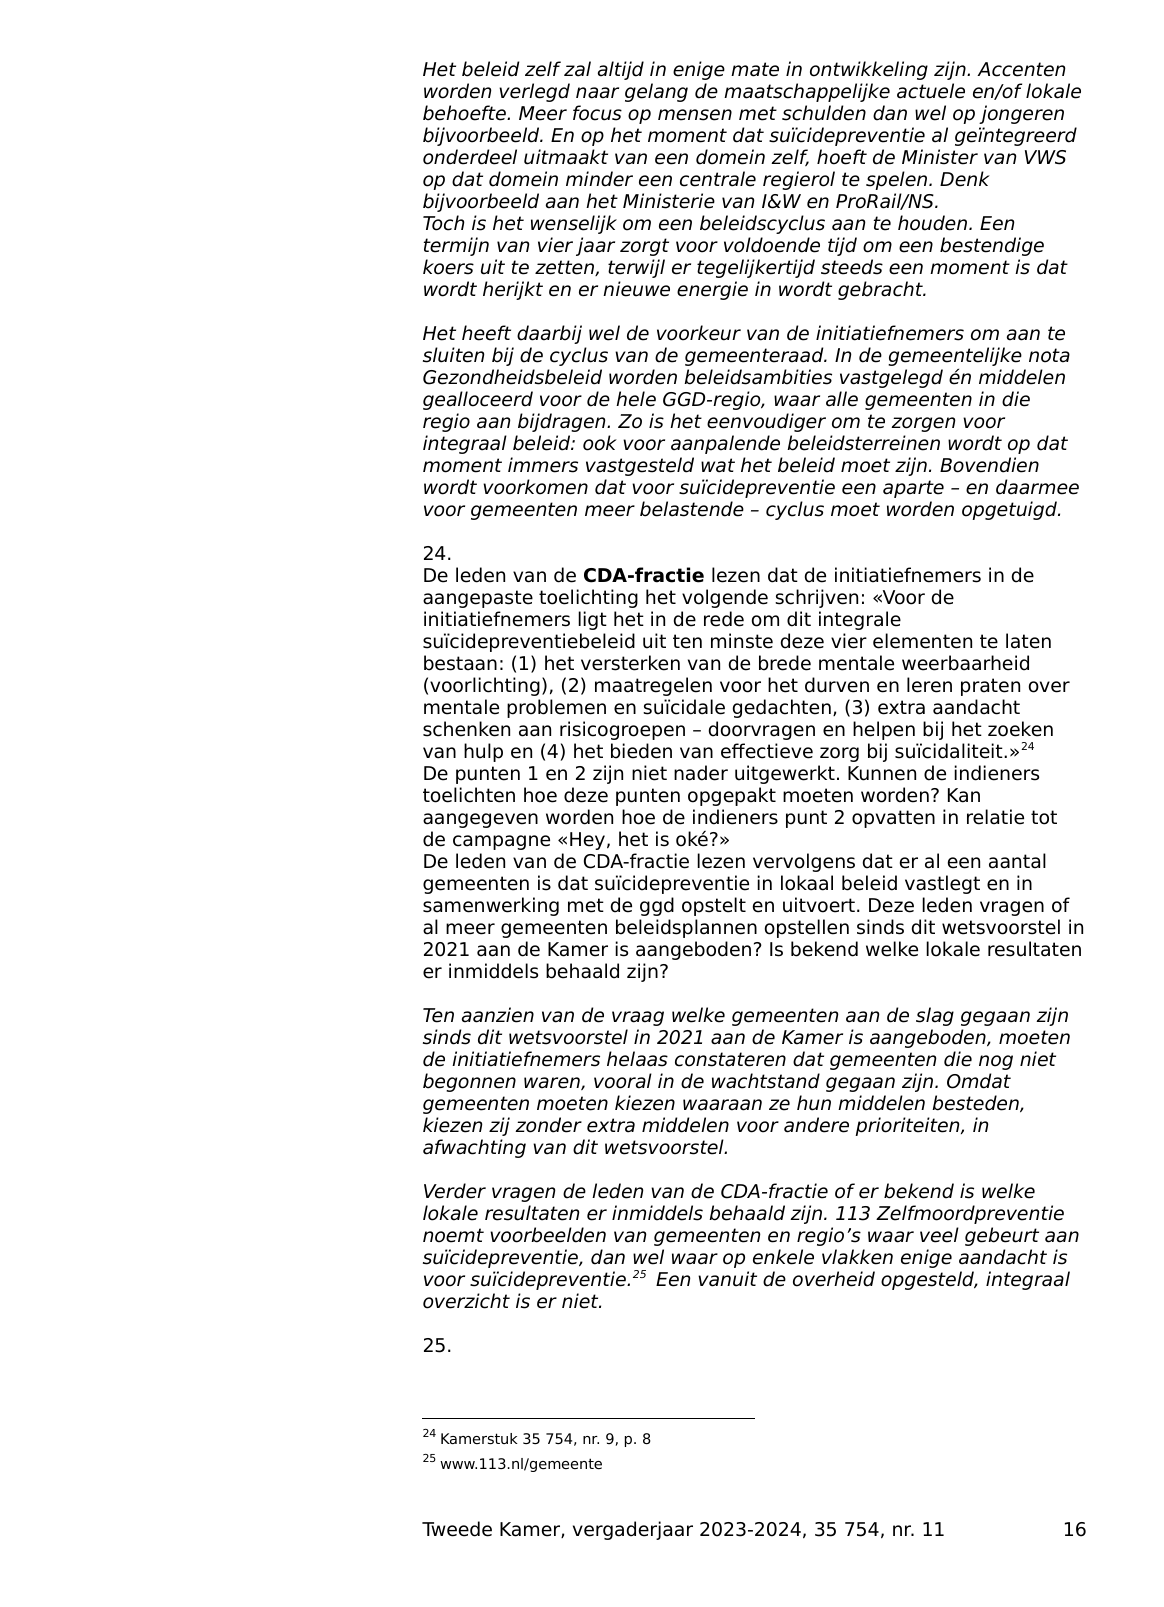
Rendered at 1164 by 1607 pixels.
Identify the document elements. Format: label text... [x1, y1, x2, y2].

text Toch is het wenselijk om een beleidscyclus aan te houden. Een termijn van vier jaar zorgt voor voldoende tijd om een bestendige koers uit te zetten, terwijl er tegelijkertijd steeds een moment is dat wordt herijkt en er nieuwe energie in wordt gebracht. [422, 213, 1087, 301]
text Ten aanzien van de vraag welke gemeenten aan de slag gegaan zijn sinds dit wetsvoorstel in 2021 aan de Kamer is aangeboden, moeten de initiatiefnemers helaas constateren dat gemeenten die nog niet begonnen waren, vooral in de wachtstand gegaan zijn. Omdat gemeenten moeten kiezen waaraan ze hun middelen besteden, kiezen zij zonder extra middelen voor andere prioriteiten, in afwachting van dit wetsvoorstel. [422, 1005, 1087, 1159]
text De leden van de CDA-fractie lezen vervolgens dat er al een aantal gemeenten is dat suïcidepreventie in lokaal beleid vastlegt en in samenwerking met de ggd opstelt en uitvoert. Deze leden vragen of al meer gemeenten beleidsplannen opstellen sinds dit wetsvoorstel in 2021 aan de Kamer is aangeboden? Is bekend welke lokale resultaten er inmiddels behaald zijn? [422, 851, 1087, 983]
text 25. [422, 1335, 1087, 1357]
text www.113.nl/gemeente [422, 1452, 1087, 1474]
text Verder vragen de leden van de CDA-fractie of er bekend is welke lokale resultaten er inmiddels behaald zijn. 113 Zelfmoordpreventie noemt voorbeelden van gemeenten en regio’s waar veel gebeurt aan suïcidepreventie, dan wel waar op enkele vlakken enige aandacht is voor suïcidepreventie. Een vanuit de overheid opgesteld, integraal overzicht is er niet. [422, 1181, 1087, 1313]
text De punten 1 en 2 zijn niet nader uitgewerkt. Kunnen de indieners toelichten hoe deze punten opgepakt moeten worden? Kan aangegeven worden hoe de indieners punt 2 opvatten in relatie tot de campagne «Hey, het is oké?» [422, 763, 1087, 851]
text De leden van de CDA-fractie lezen dat de initiatiefnemers in de aangepaste toelichting het volgende schrijven: «Voor de initiatiefnemers ligt het in de rede om dit integrale suïcidepreventiebeleid uit ten minste deze vier elementen te laten bestaan: (1) het versterken van de brede mentale weerbaarheid (voorlichting), (2) maatregelen voor het durven en leren praten over mentale problemen en suïcidale gedachten, (3) extra aandacht schenken aan risicogroepen – doorvragen en helpen bij het zoeken van hulp en (4) het bieden van effectieve zorg bij suïcidaliteit.» [422, 565, 1087, 763]
text 24. [422, 543, 1087, 565]
text Het heeft daarbij wel de voorkeur van de initiatiefnemers om aan te sluiten bij de cyclus van de gemeenteraad. In de gemeentelijke nota Gezondheidsbeleid worden beleidsambities vastgelegd én middelen gealloceerd voor de hele GGD-regio, waar alle gemeenten in die regio aan bijdragen. Zo is het eenvoudiger om te zorgen voor integraal beleid: ook voor aanpalende beleidsterreinen wordt op dat moment immers vastgesteld wat het beleid moet zijn. Bovendien wordt voorkomen dat voor suïcidepreventie een aparte – en daarmee voor gemeenten meer belastende – cyclus moet worden opgetuigd. [422, 323, 1087, 521]
text Kamerstuk 35 754, nr. 9, p. 8 [422, 1427, 1087, 1449]
text Het beleid zelf zal altijd in enige mate in ontwikkeling zijn. Accenten worden verlegd naar gelang de maatschappelijke actuele en/of lokale behoefte. Meer focus op mensen met schulden dan wel op jongeren bijvoorbeeld. En op het moment dat suïcidepreventie al geïntegreerd onderdeel uitmaakt van een domein zelf, hoeft de Minister van VWS op dat domein minder een centrale regierol te spelen. Denk bijvoorbeeld aan het Ministerie van I&W en ProRail/NS. [422, 59, 1087, 213]
